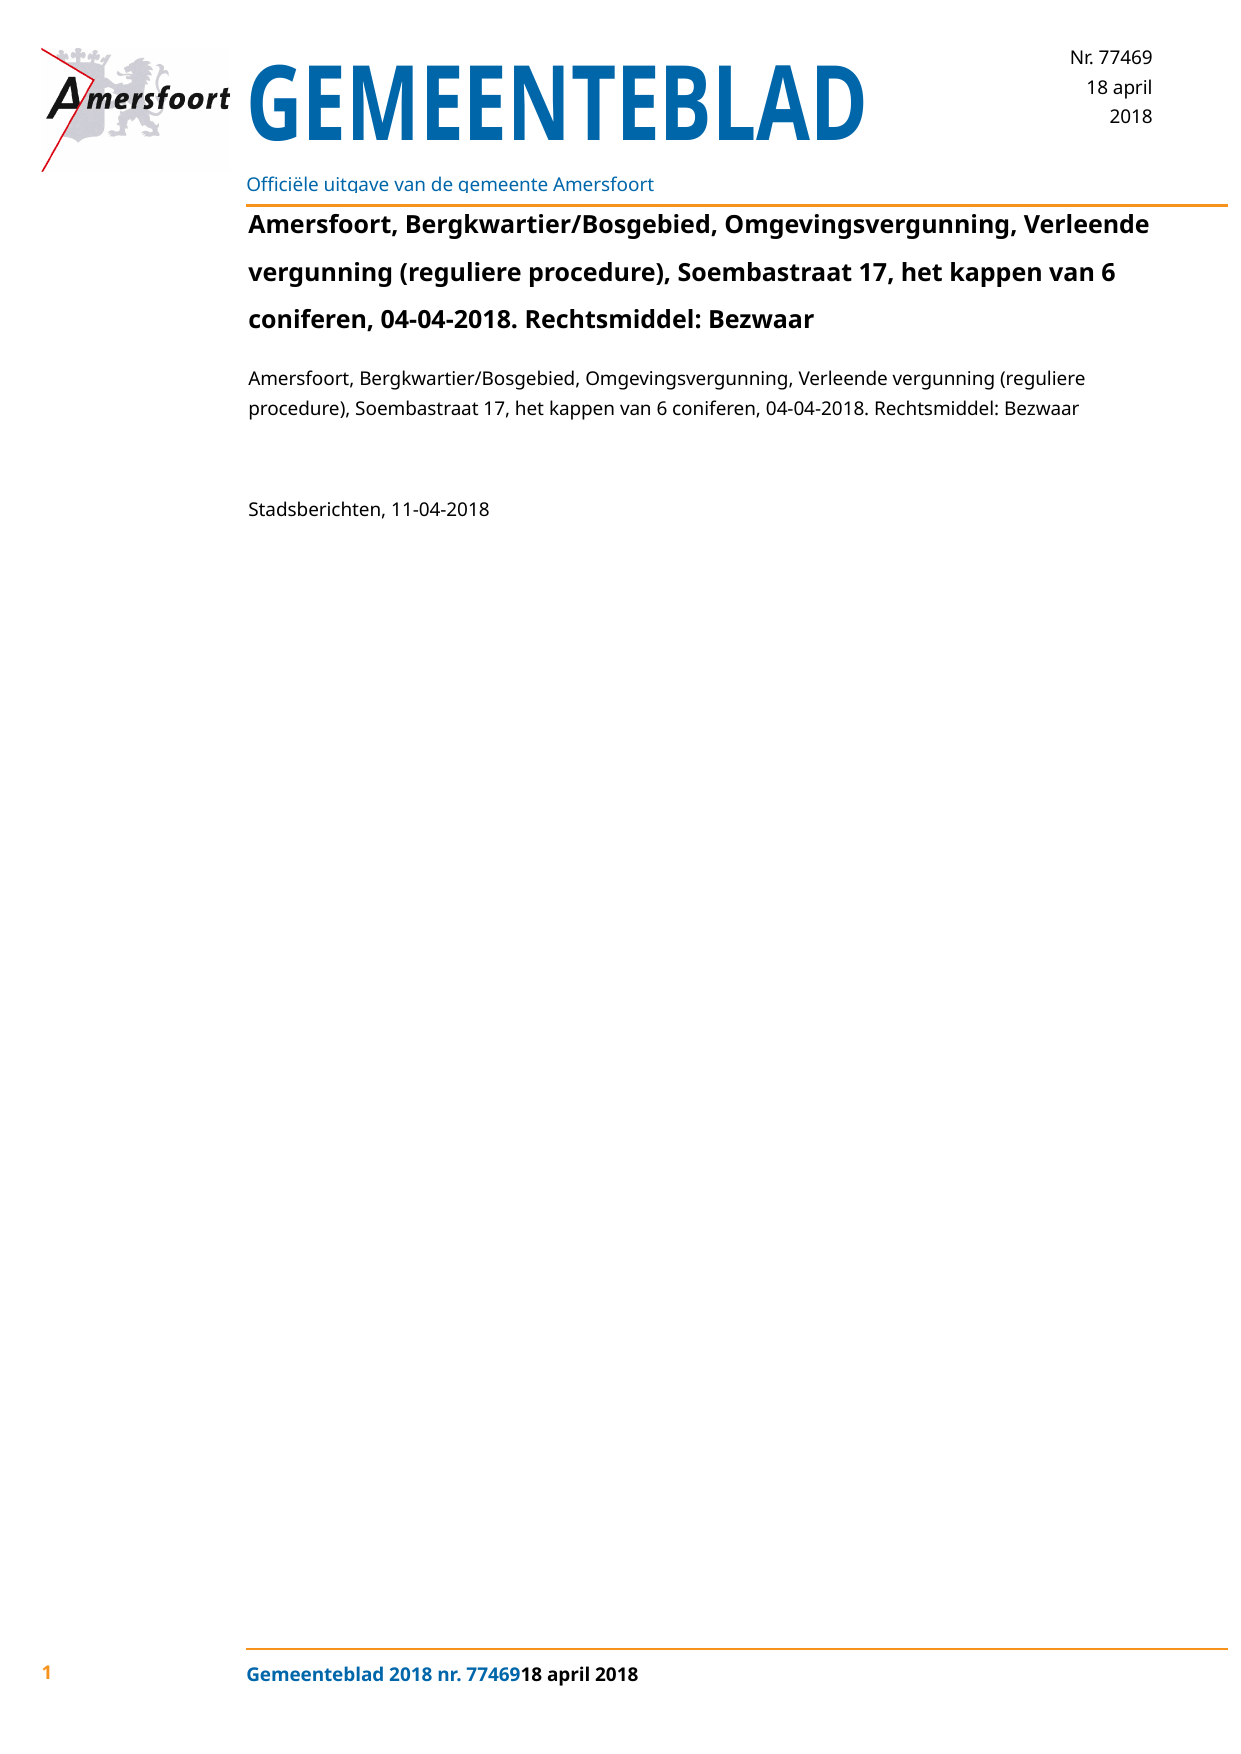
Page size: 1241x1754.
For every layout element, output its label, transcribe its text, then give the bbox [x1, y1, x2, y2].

text Stadsberichten, 11-04-2018 [248, 496, 1152, 522]
text Amersfoort, Bergkwartier/Bosgebied, Omgevingsvergunning, Verleende vergunning (reguliere procedure), Soembastraat 17, het kappen van 6 coniferen, 04-04-2018. Rechtsmiddel: Bezwaar [248, 207, 1152, 336]
picture [41, 47, 231, 172]
text Amersfoort, Bergkwartier/Bosgebied, Omgevingsvergunning, Verleende vergunning (reguliere procedure), Soembastraat 17, het kappen van 6 coniferen, 04-04-2018. Rechtsmiddel: Bezwaar [248, 366, 1152, 421]
